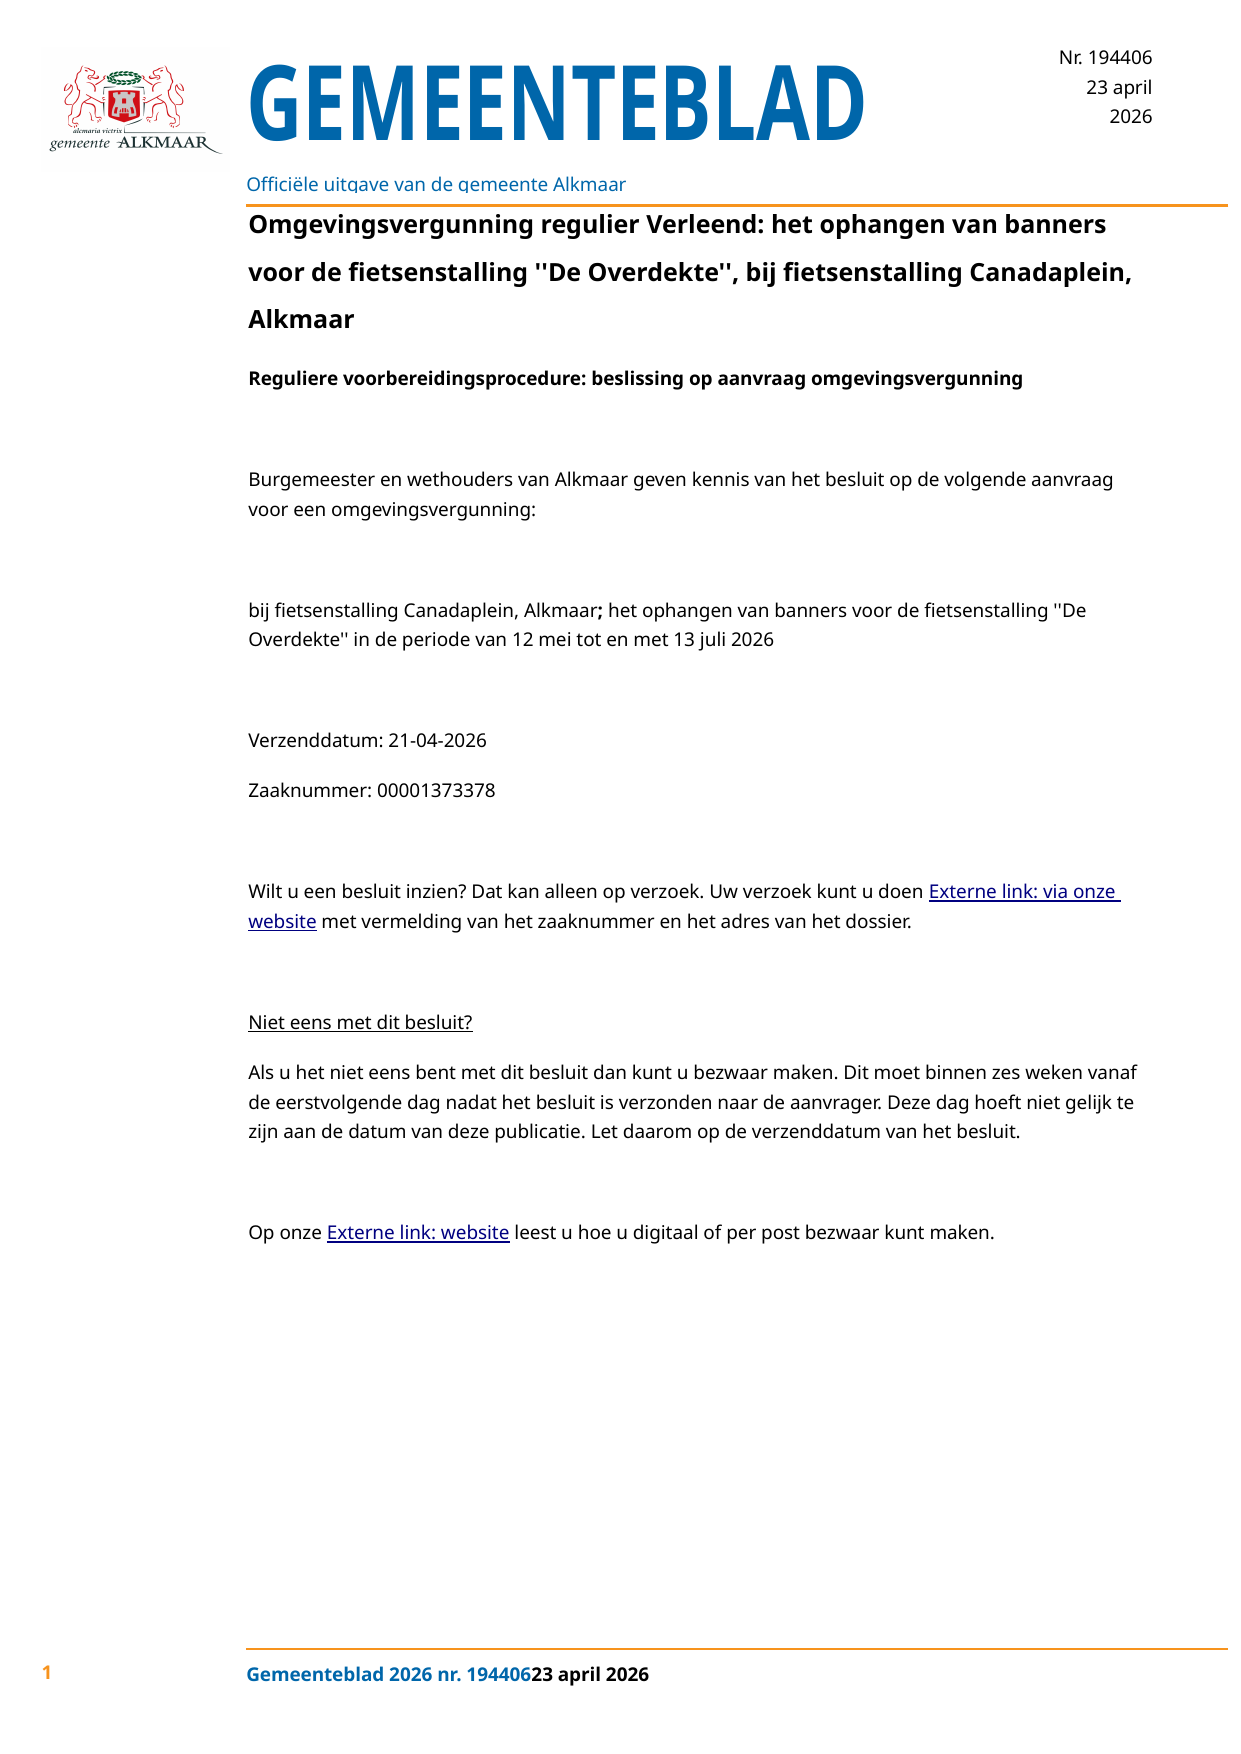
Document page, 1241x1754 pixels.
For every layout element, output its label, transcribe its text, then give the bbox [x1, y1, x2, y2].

text bij fietsenstalling Canadaplein, Alkmaar; het ophangen van banners voor de fietsenstalling ''De Overdekte'' in de periode van 12 mei tot en met 13 juli 2026 [248, 597, 1152, 652]
text Zaaknummer: 00001373378 [248, 778, 1152, 803]
text Burgemeester en wethouders van Alkmaar geven kennis van het besluit op de volgende aanvraag voor een omgevingsvergunning: [248, 466, 1152, 522]
text Verzenddatum: 21-04-2026 [248, 727, 1152, 753]
text Niet eens met dit besluit? [248, 1009, 1152, 1034]
text Wilt u een besluit inzien? Dat kan alleen op verzoek. Uw verzoek kunt u doen Externe link: via onze website met vermelding van het zaaknummer en het adres van het dossier. [248, 878, 1152, 934]
text Reguliere voorbereidingsprocedure: beslissing op aanvraag omgevingsvergunning [248, 366, 1152, 391]
text Als u het niet eens bent met dit besluit dan kunt u bezwaar maken. Dit moet binnen zes weken vanaf de eerstvolgende dag nadat het besluit is verzonden naar de aanvrager. Deze dag hoeft niet gelijk te zijn aan de datum van deze publicatie. Let daarom op de verzenddatum van het besluit. [248, 1059, 1152, 1144]
text Omgevingsvergunning regulier Verleend: het ophangen van banners voor de fietsenstalling ''De Overdekte'', bij fietsenstalling Canadaplein, Alkmaar [248, 207, 1152, 336]
text Op onze Externe link: website leest u hoe u digitaal of per post bezwaar kunt maken. [248, 1219, 1152, 1245]
picture [41, 47, 231, 172]
